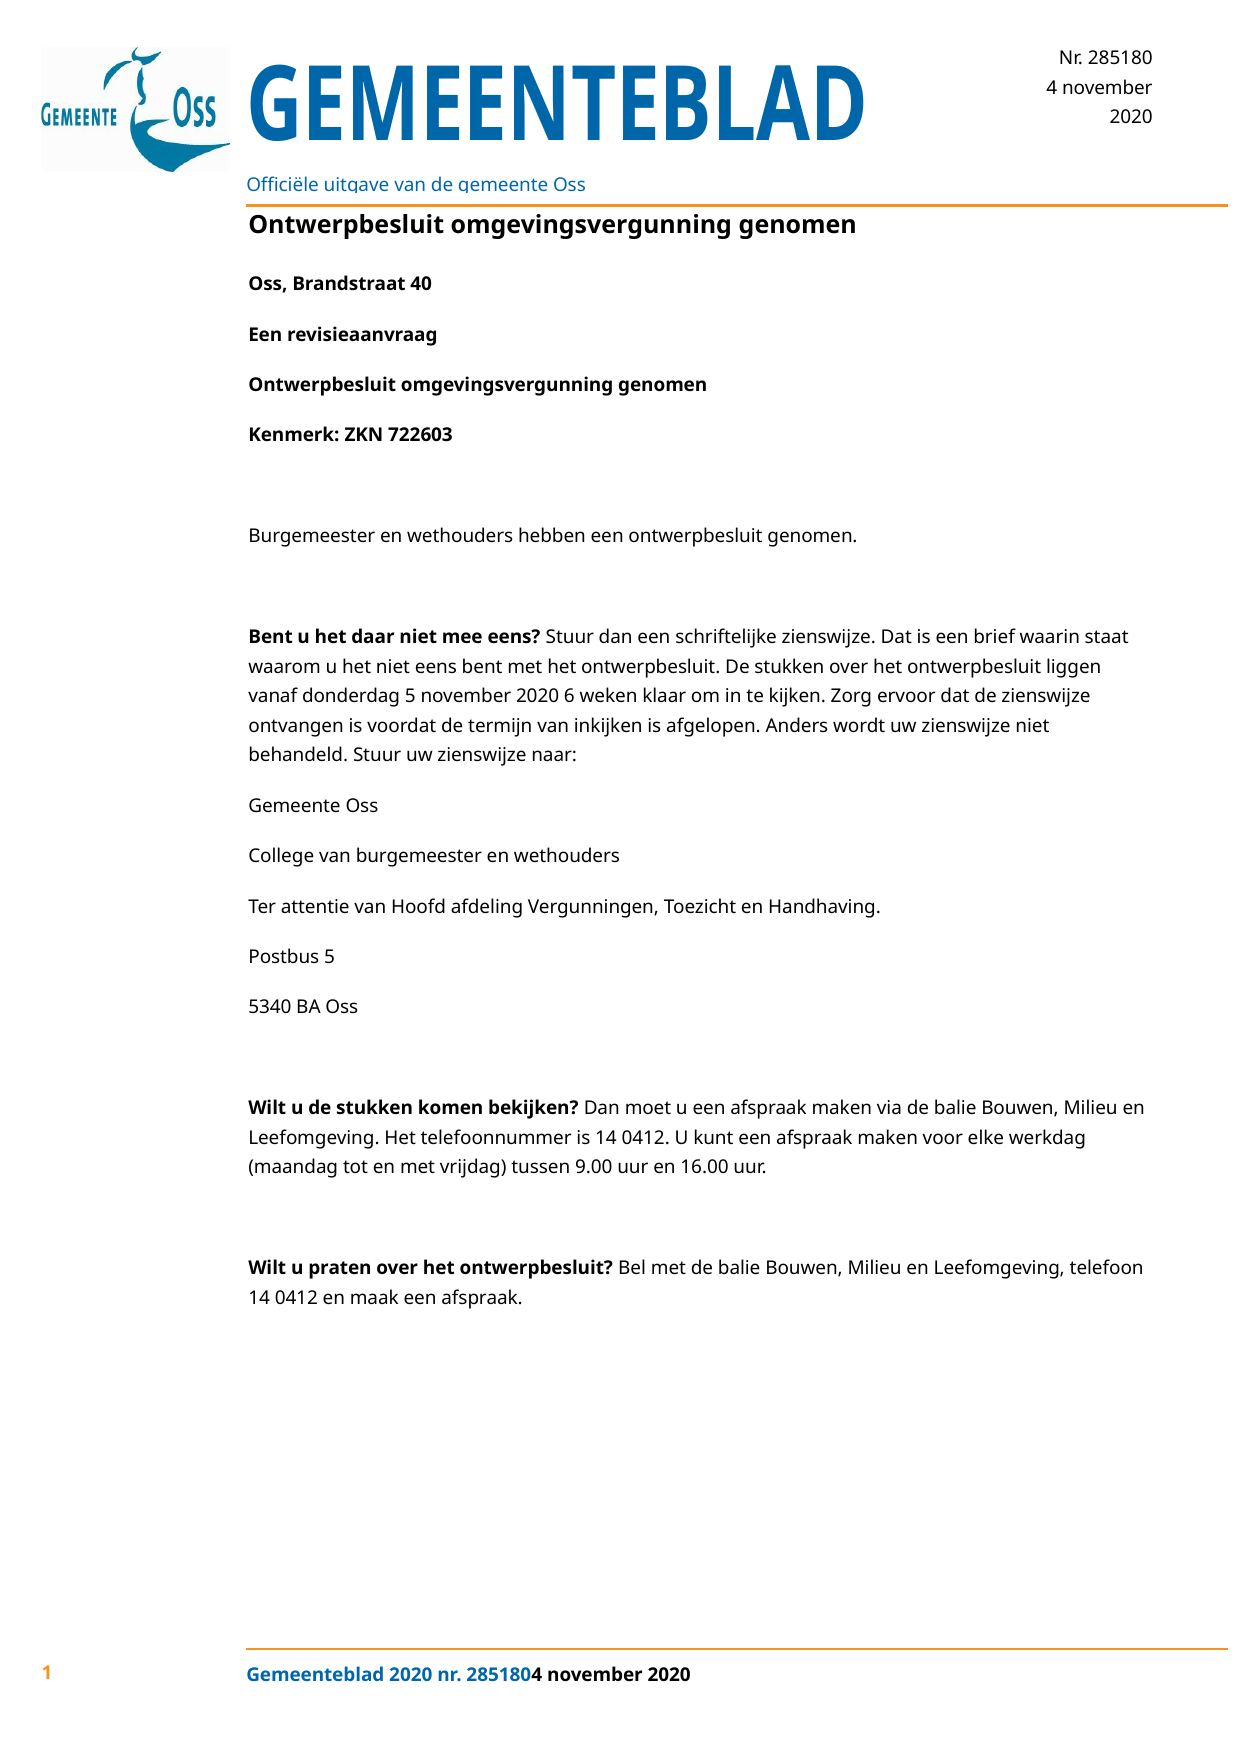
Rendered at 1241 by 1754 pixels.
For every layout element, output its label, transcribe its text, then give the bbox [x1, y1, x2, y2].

text Burgemeester en wethouders hebben een ontwerpbesluit genomen. [248, 522, 1152, 548]
picture [41, 47, 231, 172]
text Ontwerpbesluit omgevingsvergunning genomen [248, 207, 1152, 241]
text Wilt u de stukken komen bekijken? Dan moet u een afspraak maken via de balie Bouwen, Milieu en Leefomgeving. Het telefoonnummer is 14 0412. U kunt een afspraak maken voor elke werkdag (maandag tot en met vrijdag) tussen 9.00 uur en 16.00 uur. [248, 1094, 1152, 1179]
text Gemeente Oss [248, 792, 1152, 818]
text Ontwerpbesluit omgevingsvergunning genomen [248, 371, 1152, 397]
text College van burgemeester en wethouders [248, 842, 1152, 868]
text Wilt u praten over het ontwerpbesluit? Bel met de balie Bouwen, Milieu en Leefomgeving, telefoon 14 0412 en maak een afspraak. [248, 1254, 1152, 1310]
text 5340 BA Oss [248, 994, 1152, 1019]
text Bent u het daar niet mee eens? Stuur dan een schriftelijke zienswijze. Dat is een brief waarin staat waarom u het niet eens bent met het ontwerpbesluit. De stukken over het ontwerpbesluit liggen vanaf donderdag 5 november 2020 6 weken klaar om in te kijken. Zorg ervoor dat de zienswijze ontvangen is voordat de termijn van inkijken is afgelopen. Anders wordt uw zienswijze niet behandeld. Stuur uw zienswijze naar: [248, 623, 1152, 767]
text Postbus 5 [248, 943, 1152, 969]
text Kenmerk: ZKN 722603 [248, 422, 1152, 447]
text Oss, Brandstraat 40 [248, 270, 1152, 296]
text Een revisieaanvraag [248, 321, 1152, 346]
text Ter attentie van Hoofd afdeling Vergunningen, Toezicht en Handhaving. [248, 893, 1152, 918]
